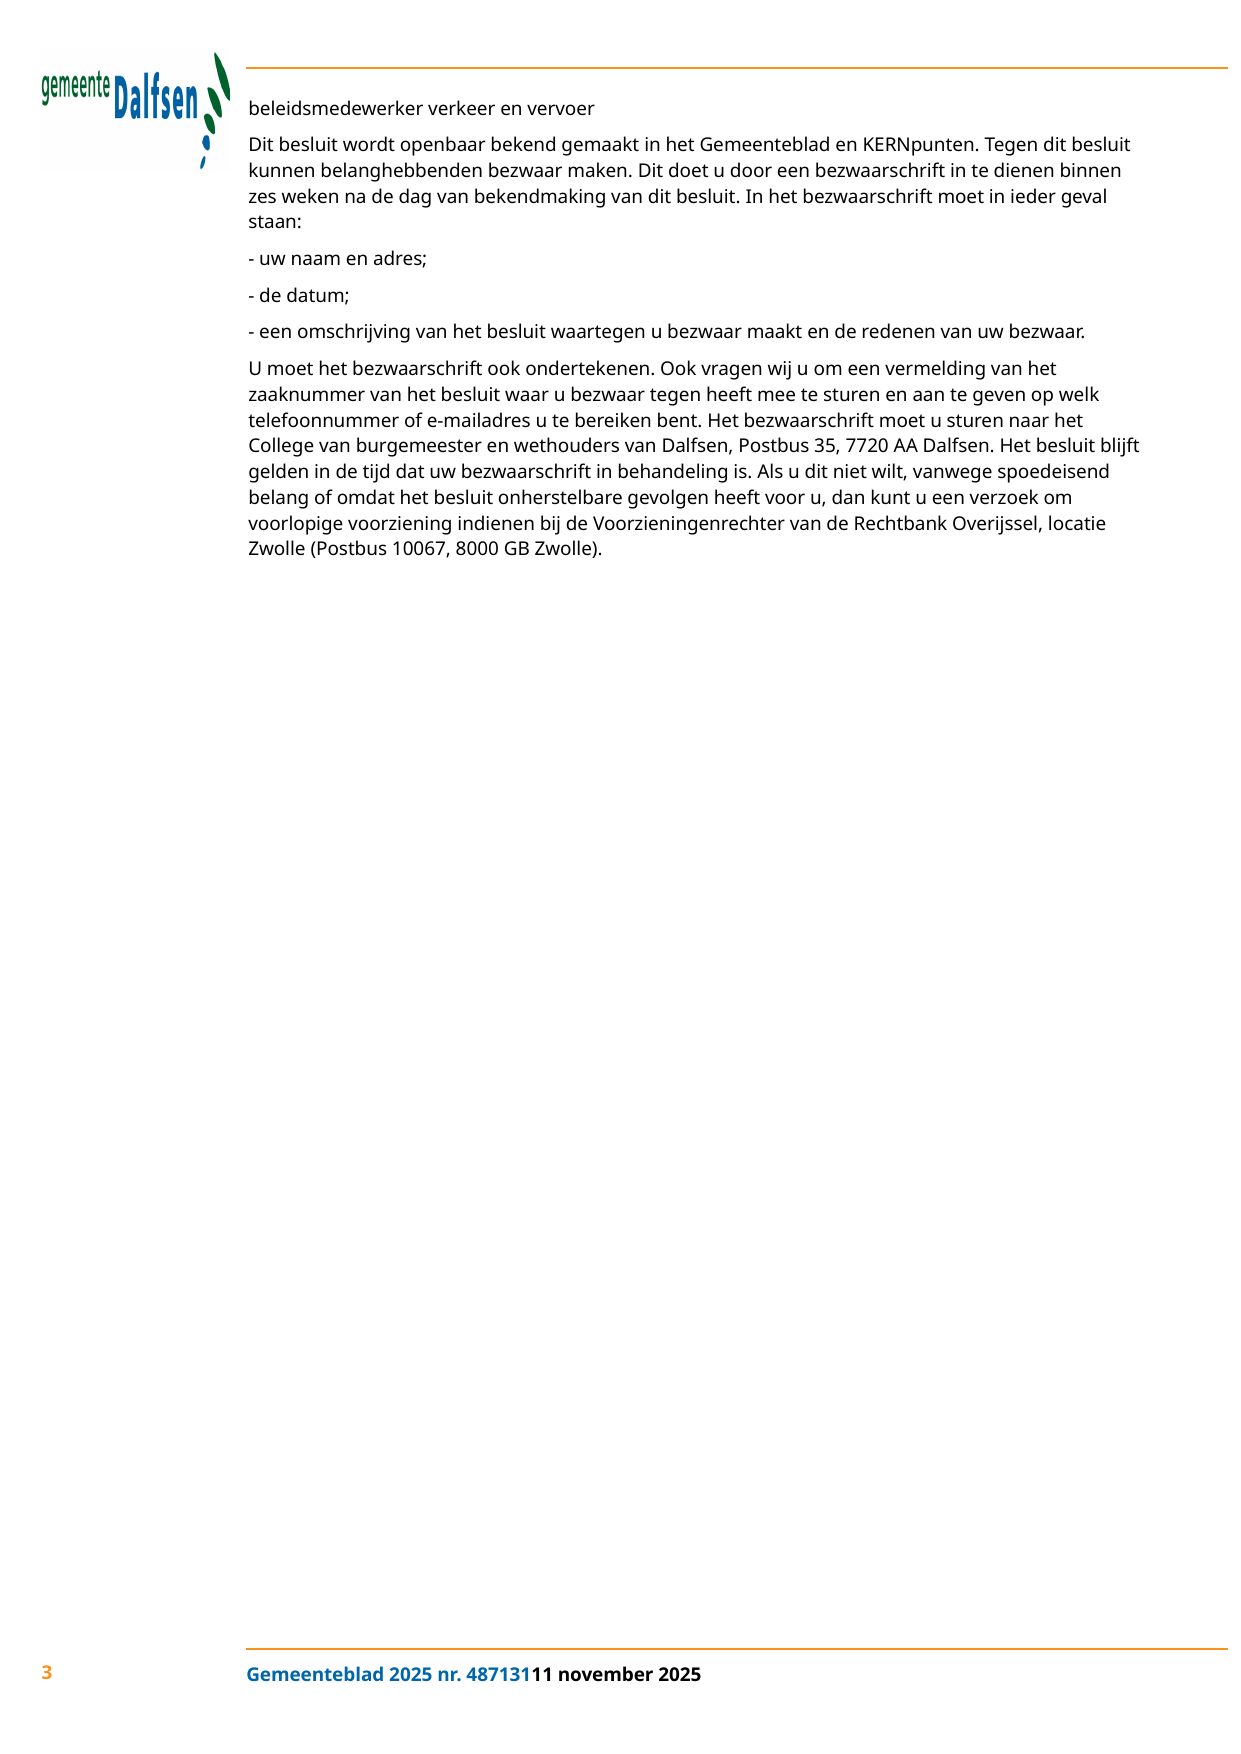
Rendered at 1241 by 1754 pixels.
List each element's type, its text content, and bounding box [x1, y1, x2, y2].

text beleidsmedewerker verkeer en vervoer [248, 95, 1152, 121]
text U moet het bezwaarschrift ook ondertekenen. Ook vragen wij u om een vermelding van het zaaknummer van het besluit waar u bezwaar tegen heeft mee te sturen en aan te geven op welk telefoonnummer of e-mailadres u te bereiken bent. Het bezwaarschrift moet u sturen naar het College van burgemeester en wethouders van Dalfsen, Postbus 35, 7720 AA Dalfsen. Het besluit blijft gelden in de tijd dat uw bezwaarschrift in behandeling is. Als u dit niet wilt, vanwege spoedeisend belang of omdat het besluit onherstelbare gevolgen heeft voor u, dan kunt u een verzoek om voorlopige voorziening indienen bij de Voorzieningenrechter van de Rechtbank Overijssel, locatie Zwolle (Postbus 10067, 8000 GB Zwolle). [248, 355, 1152, 561]
text Dit besluit wordt openbaar bekend gemaakt in het Gemeenteblad en KERNpunten. Tegen dit besluit kunnen belanghebbenden bezwaar maken. Dit doet u door een bezwaarschrift in te dienen binnen zes weken na de dag van bekendmaking van dit besluit. In het bezwaarschrift moet in ieder geval staan: [248, 131, 1152, 234]
text - een omschrijving van het besluit waartegen u bezwaar maakt en de redenen van uw bezwaar. [248, 319, 1152, 344]
text - uw naam en adres; [248, 245, 1152, 271]
picture [41, 47, 231, 172]
text - de datum; [248, 282, 1152, 308]
